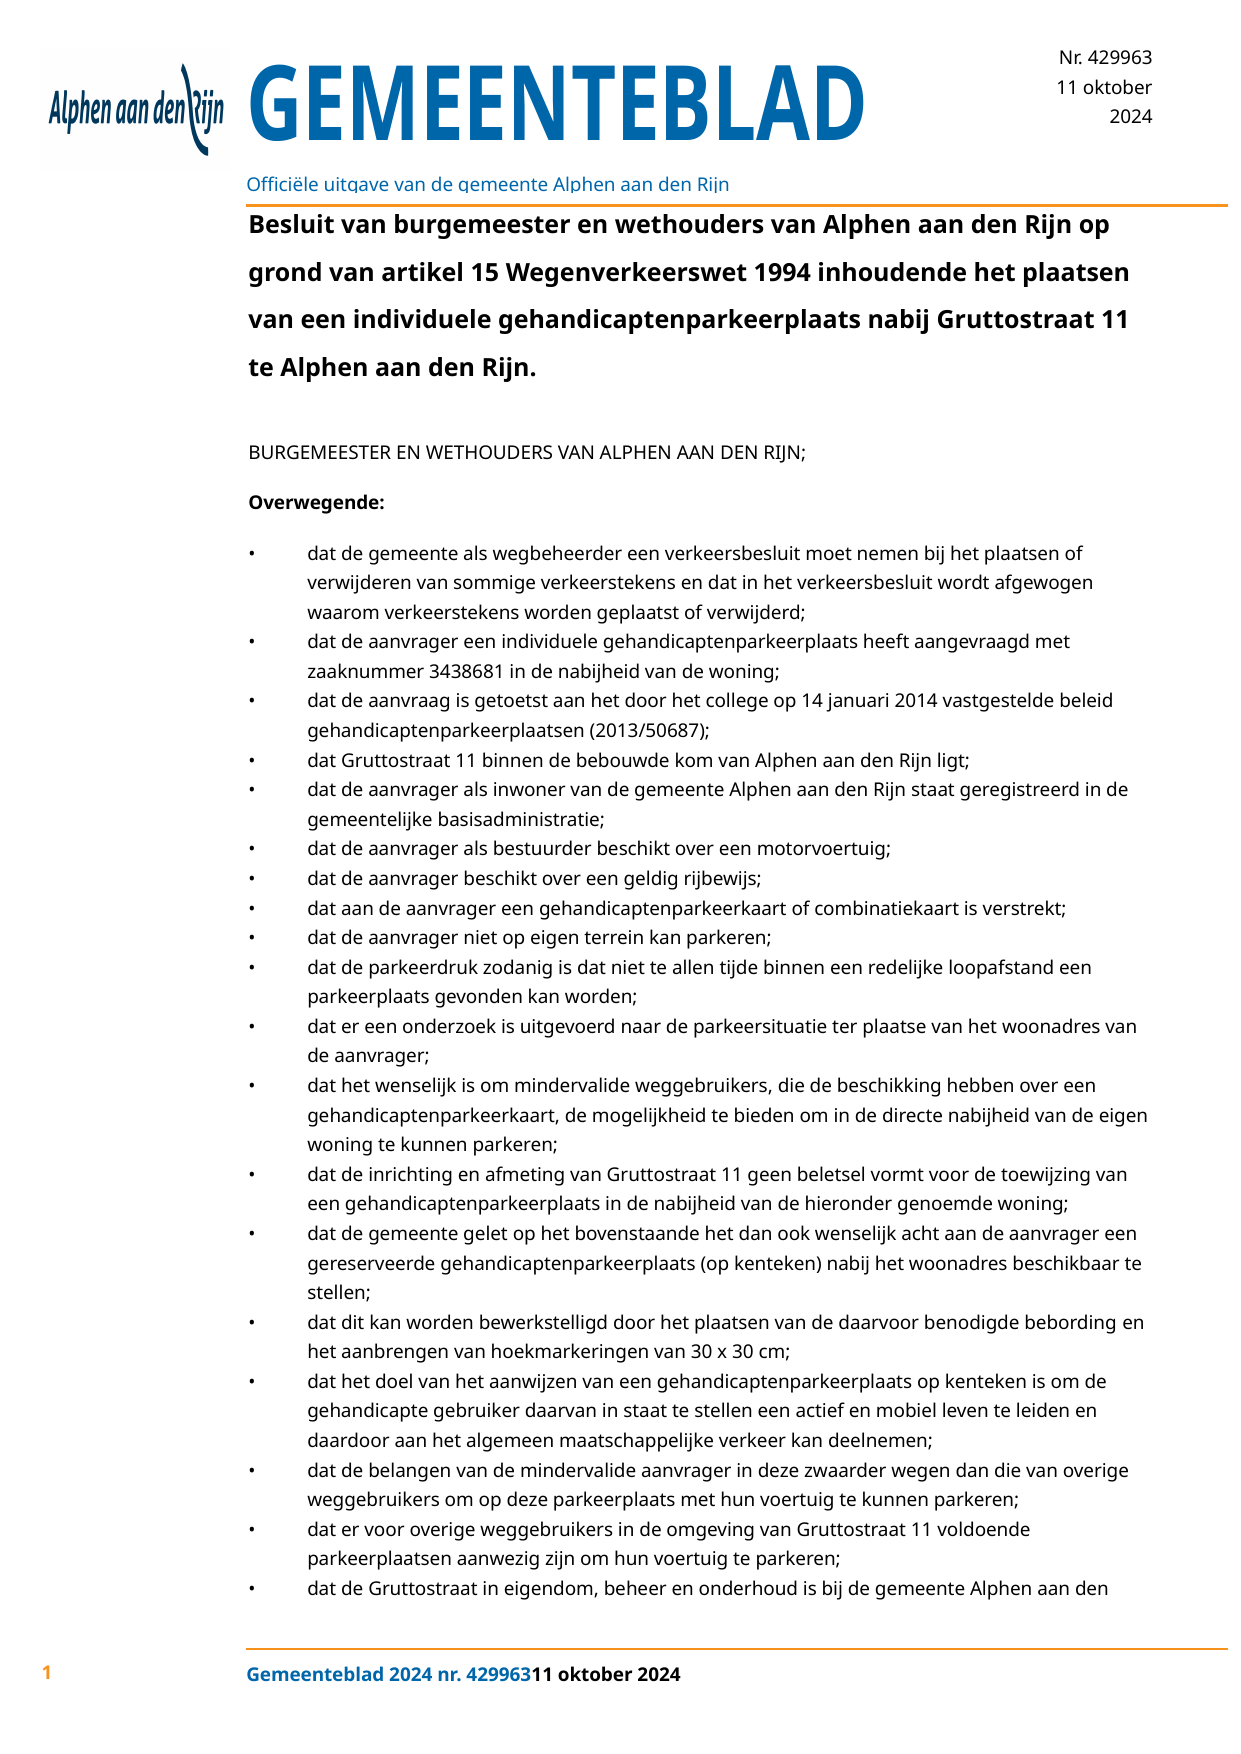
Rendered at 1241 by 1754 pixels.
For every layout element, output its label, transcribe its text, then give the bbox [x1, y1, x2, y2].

list dat Gruttostraat 11 binnen de bebouwde kom van Alphen aan den Rijn ligt; [248, 747, 1152, 772]
list dat de parkeerdruk zodanig is dat niet te allen tijde binnen een redelijke loopafstand een parkeerplaats gevonden kan worden; [248, 954, 1152, 1009]
list dat de aanvrager niet op eigen terrein kan parkeren; [248, 924, 1152, 950]
list dat er een onderzoek is uitgevoerd naar de parkeersituatie ter plaatse van het woonadres van de aanvrager; [248, 1013, 1152, 1068]
list dat aan de aanvrager een gehandicaptenparkeerkaart of combinatiekaart is verstrekt; [248, 895, 1152, 920]
list dat het wenselijk is om mindervalide weggebruikers, die de beschikking hebben over een gehandicaptenparkeerkaart, de mogelijkheid te bieden om in de directe nabijheid van de eigen woning te kunnen parkeren; [248, 1072, 1152, 1157]
list dat de gemeente als wegbeheerder een verkeersbesluit moet nemen bij het plaatsen of verwijderen van sommige verkeerstekens en dat in het verkeersbesluit wordt afgewogen waarom verkeerstekens worden geplaatst of verwijderd; [248, 540, 1152, 624]
list dat de aanvrager beschikt over een geldig rijbewijs; [248, 865, 1152, 891]
text Overwegende: [248, 489, 1152, 515]
list dat de aanvraag is getoetst aan het door het college op 14 januari 2014 vastgestelde beleid gehandicaptenparkeerplaatsen (2013/50687); [248, 688, 1152, 743]
text BURGEMEESTER EN WETHOUDERS VAN ALPHEN AAN DEN RIJN; [248, 439, 1152, 464]
list dat de gemeente gelet op het bovenstaande het dan ook wenselijk acht aan de aanvrager een gereserveerde gehandicaptenparkeerplaats (op kenteken) nabij het woonadres beschikbaar te stellen; [248, 1220, 1152, 1305]
list dat dit kan worden bewerkstelligd door het plaatsen van de daarvoor benodigde bebording en het aanbrengen van hoekmarkeringen van 30 x 30 cm; [248, 1309, 1152, 1364]
picture [41, 47, 231, 172]
text Besluit van burgemeester en wethouders van Alphen aan den Rijn op grond van artikel 15 Wegenverkeerswet 1994 inhoudende het plaatsen van een individuele gehandicaptenparkeerplaats nabij Gruttostraat 11 te Alphen aan den Rijn. [248, 207, 1152, 384]
list dat er voor overige weggebruikers in de omgeving van Gruttostraat 11 voldoende parkeerplaatsen aanwezig zijn om hun voertuig te parkeren; [248, 1516, 1152, 1571]
list dat de belangen van de mindervalide aanvrager in deze zwaarder wegen dan die van overige weggebruikers om op deze parkeerplaats met hun voertuig te kunnen parkeren; [248, 1457, 1152, 1512]
list dat het doel van het aanwijzen van een gehandicaptenparkeerplaats op kenteken is om de gehandicapte gebruiker daarvan in staat te stellen een actief en mobiel leven te leiden en daardoor aan het algemeen maatschappelijke verkeer kan deelnemen; [248, 1368, 1152, 1453]
list dat de inrichting en afmeting van Gruttostraat 11 geen beletsel vormt voor de toewijzing van een gehandicaptenparkeerplaats in de nabijheid van de hieronder genoemde woning; [248, 1161, 1152, 1216]
list dat de Gruttostraat in eigendom, beheer en onderhoud is bij de gemeente Alphen aan den [248, 1575, 1152, 1601]
list dat de aanvrager als bestuurder beschikt over een motorvoertuig; [248, 836, 1152, 861]
list dat de aanvrager een individuele gehandicaptenparkeerplaats heeft aangevraagd met zaaknummer 3438681 in de nabijheid van de woning; [248, 628, 1152, 684]
list dat de aanvrager als inwoner van de gemeente Alphen aan den Rijn staat geregistreerd in de gemeentelijke basisadministratie; [248, 776, 1152, 832]
